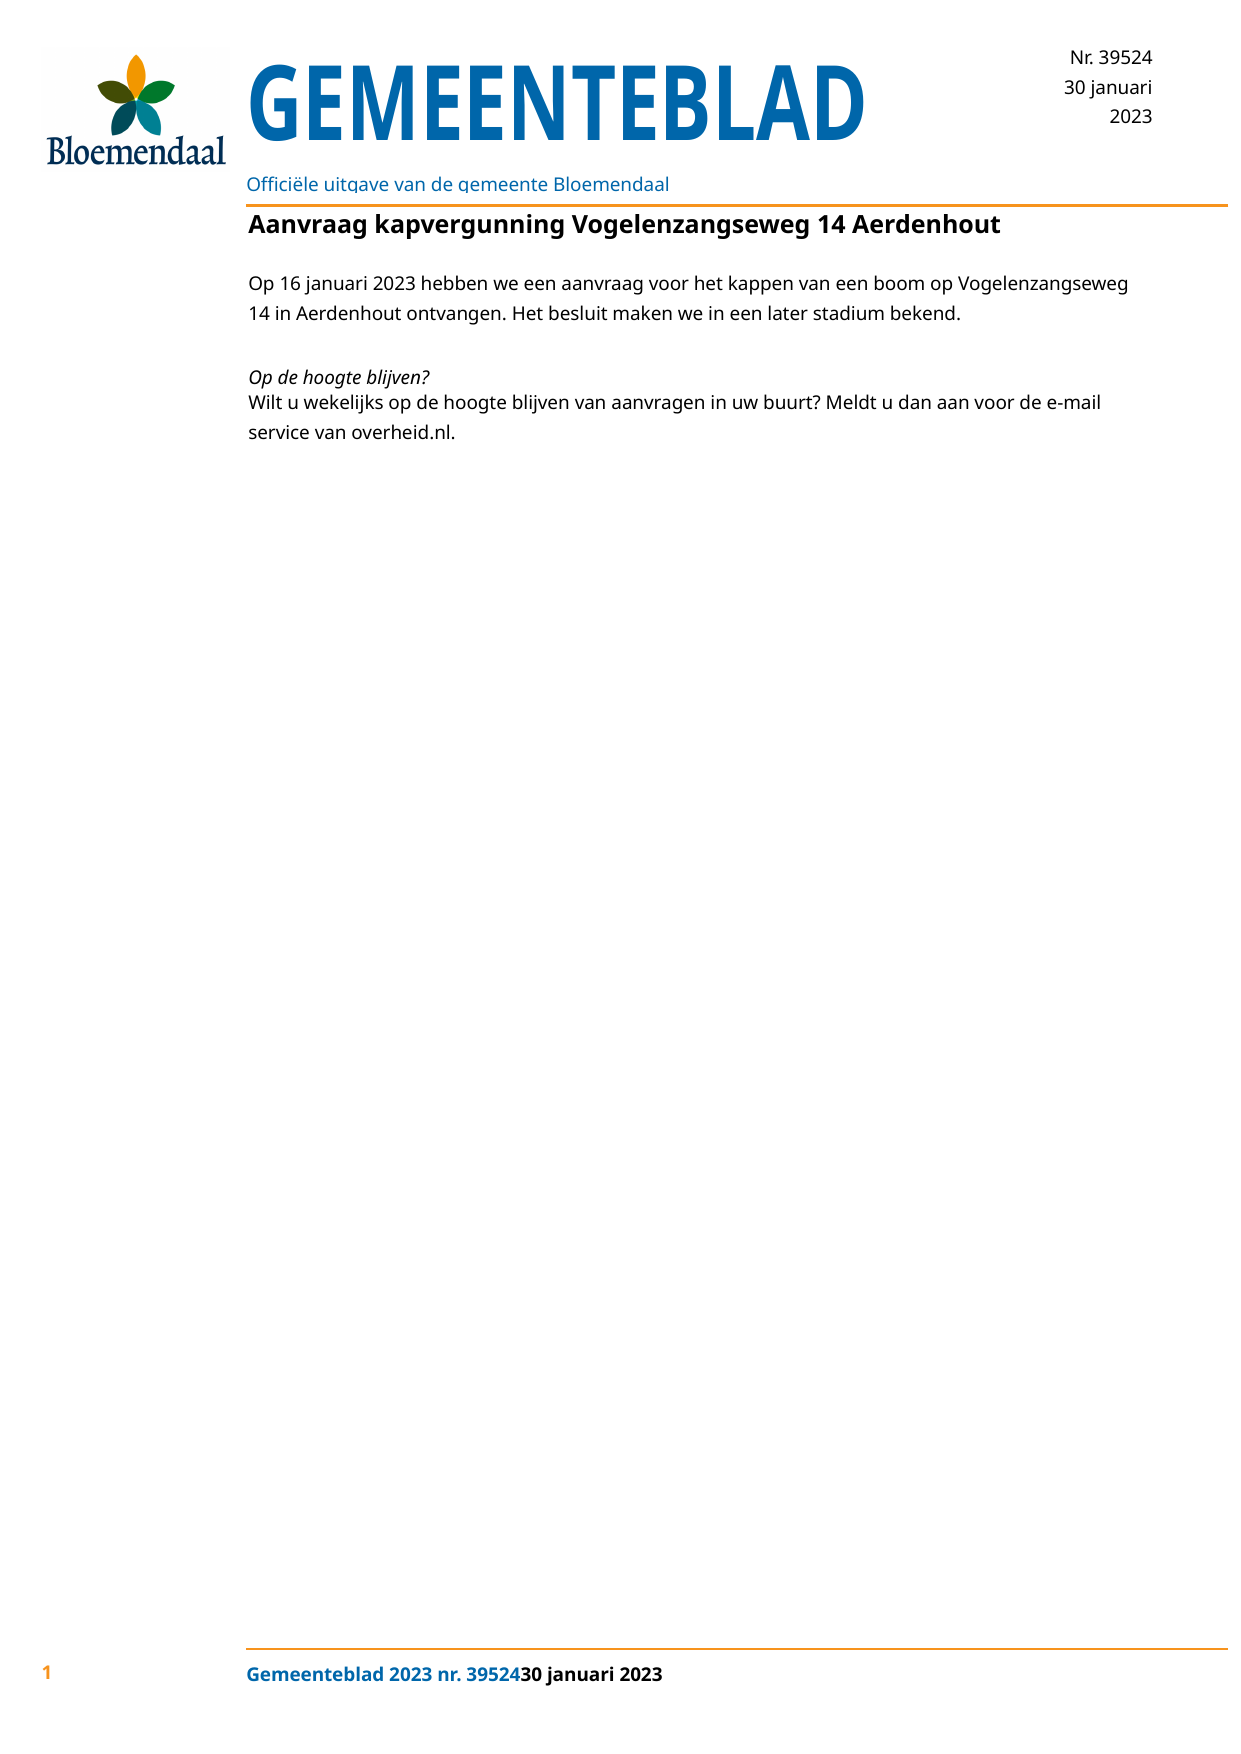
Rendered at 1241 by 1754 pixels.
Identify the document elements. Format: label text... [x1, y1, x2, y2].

picture [41, 47, 231, 172]
text Op 16 januari 2023 hebben we een aanvraag voor het kappen van een boom op Vogelenzangseweg 14 in Aerdenhout ontvangen. Het besluit maken we in een later stadium bekend. [248, 270, 1152, 326]
text Op de hoogte blijven? [248, 364, 1152, 389]
text Wilt u wekelijks op de hoogte blijven van aanvragen in uw buurt? Meldt u dan aan voor de e-mail service van overheid.nl. [248, 389, 1152, 445]
text Aanvraag kapvergunning Vogelenzangseweg 14 Aerdenhout [248, 207, 1152, 241]
